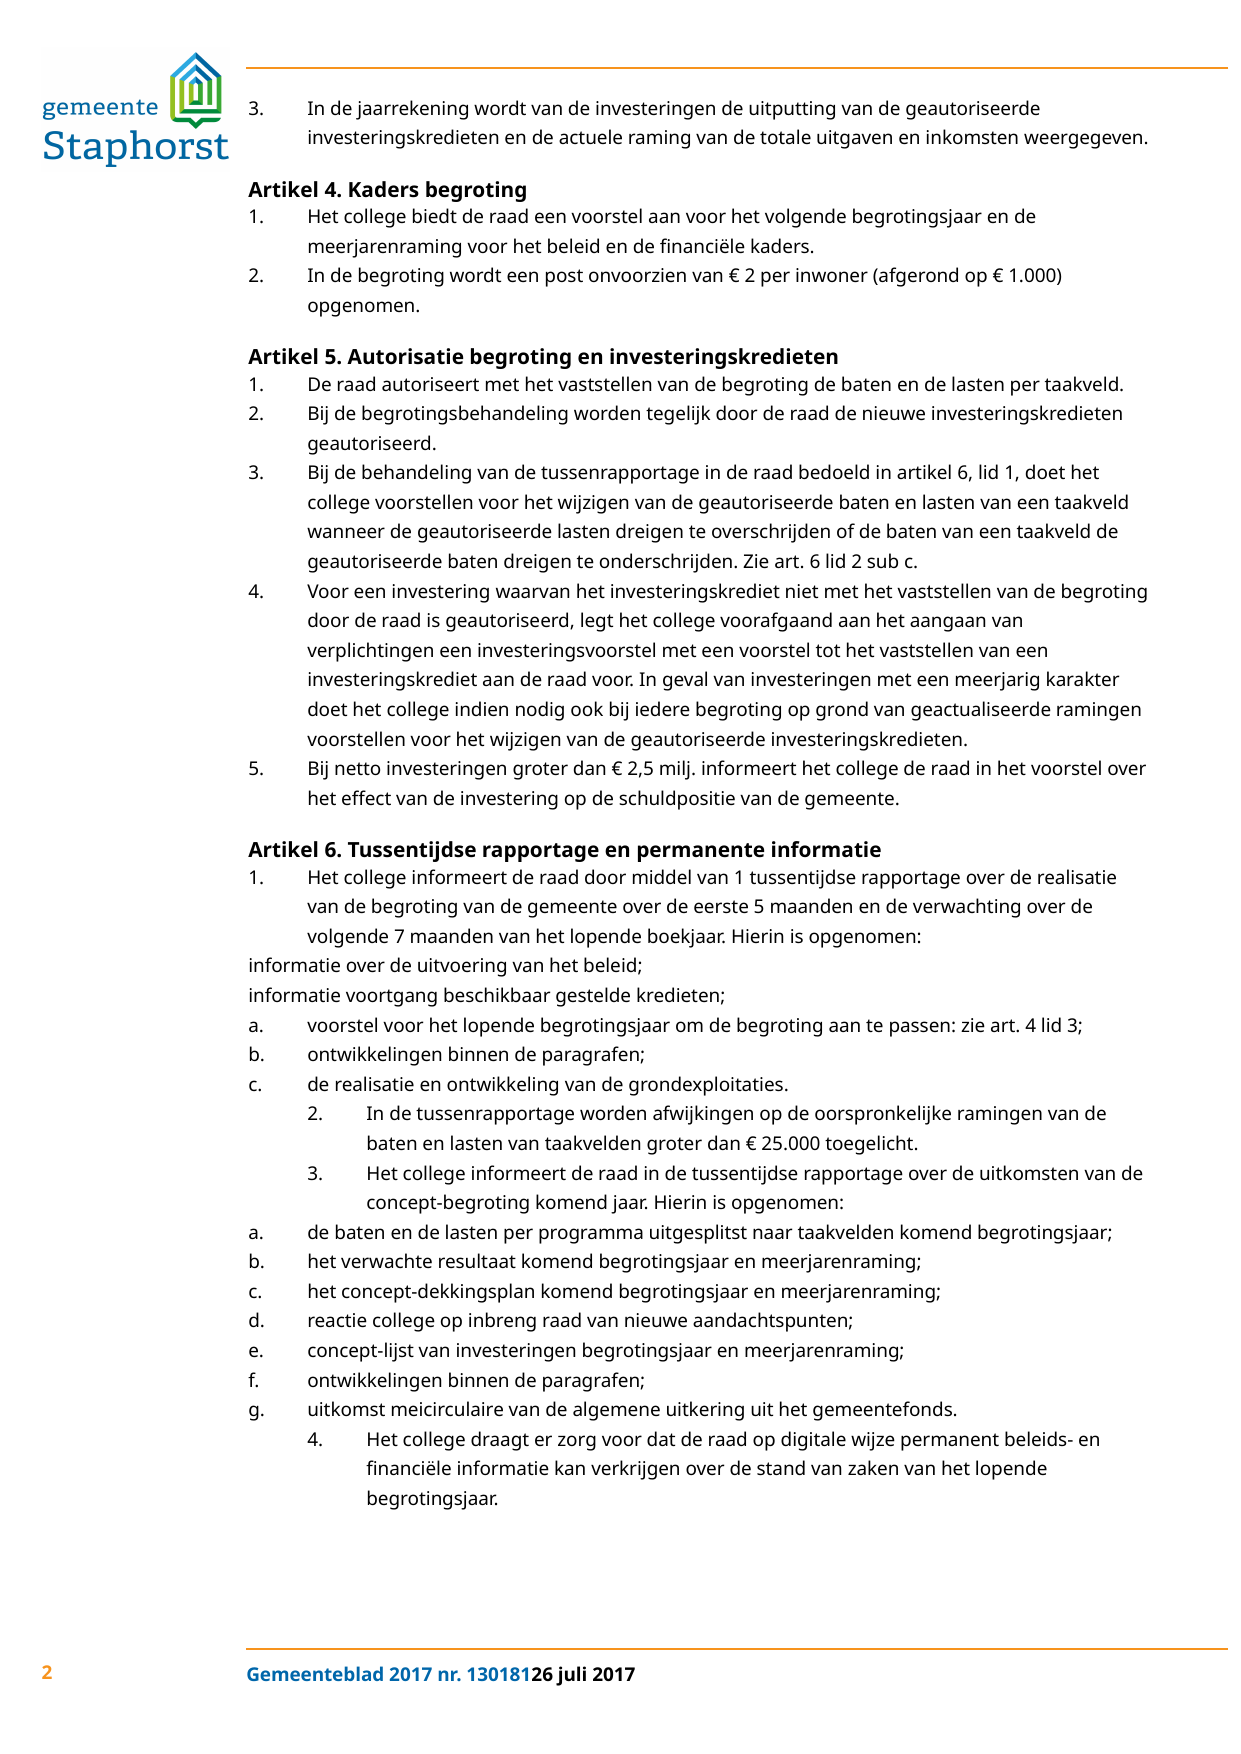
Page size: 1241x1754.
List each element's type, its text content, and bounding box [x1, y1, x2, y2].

list Het college informeert de raad door middel van 1 tussentijdse rapportage over de realisatie van de begroting van de gemeente over de eerste 5 maanden en de verwachting over de volgende 7 maanden van het lopende boekjaar. Hierin is opgenomen: [248, 864, 1152, 949]
text Artikel 5. Autorisatie begroting en investeringskredieten [248, 342, 1152, 371]
list De raad autoriseert met het vaststellen van de begroting de baten en de lasten per taakveld. [248, 371, 1152, 397]
list Het college informeert de raad in de tussentijdse rapportage over de uitkomsten van de concept-begroting komend jaar. Hierin is opgenomen: [307, 1160, 1152, 1215]
list de realisatie en ontwikkeling van de grondexploitaties. [248, 1071, 1152, 1097]
list ontwikkelingen binnen de paragrafen; [248, 1041, 1152, 1067]
list In de begroting wordt een post onvoorzien van € 2 per inwoner (afgerond op € 1.000) opgenomen. [248, 262, 1152, 318]
list Bij netto investeringen groter dan € 2,5 milj. informeert het college de raad in het voorstel over het effect van de investering op de schuldpositie van de gemeente. [248, 755, 1152, 811]
list de baten en de lasten per programma uitgesplitst naar taakvelden komend begrotingsjaar; [248, 1219, 1152, 1244]
text informatie voortgang beschikbaar gestelde kredieten; [248, 982, 1152, 1008]
list Voor een investering waarvan het investeringskrediet niet met het vaststellen van de begroting door de raad is geautoriseerd, legt het college voorafgaand aan het aangaan van verplichtingen een investeringsvoorstel met een voorstel tot het vaststellen van een investeringskrediet aan de raad voor. In geval van investeringen met een meerjarig karakter doet het college indien nodig ook bij iedere begroting op grond van geactualiseerde ramingen voorstellen voor het wijzigen van de geautoriseerde investeringskredieten. [248, 578, 1152, 752]
list voorstel voor het lopende begrotingsjaar om de begroting aan te passen: zie art. 4 lid 3; [248, 1012, 1152, 1037]
list Bij de begrotingsbehandeling worden tegelijk door de raad de nieuwe investeringskredieten geautoriseerd. [248, 400, 1152, 456]
list reactie college op inbreng raad van nieuwe aandachtspunten; [248, 1308, 1152, 1333]
list het verwachte resultaat komend begrotingsjaar en meerjarenraming; [248, 1248, 1152, 1274]
list In de tussenrapportage worden afwijkingen op de oorspronkelijke ramingen van de baten en lasten van taakvelden groter dan € 25.000 toegelicht. [307, 1101, 1152, 1156]
text informatie over de uitvoering van het beleid; [248, 953, 1152, 978]
list In de jaarrekening wordt van de investeringen de uitputting van de geautoriseerde investeringskredieten en de actuele raming van de totale uitgaven en inkomsten weergegeven. [248, 95, 1152, 150]
list Bij de behandeling van de tussenrapportage in de raad bedoeld in artikel 6, lid 1, doet het college voorstellen voor het wijzigen van de geautoriseerde baten en lasten van een taakveld wanneer de geautoriseerde lasten dreigen te overschrijden of de baten van een taakveld de geautoriseerde baten dreigen te onderschrijden. Zie art. 6 lid 2 sub c. [248, 459, 1152, 574]
text Artikel 6. Tussentijdse rapportage en permanente informatie [248, 835, 1152, 864]
list Het college draagt er zorg voor dat de raad op digitale wijze permanent beleids- en financiële informatie kan verkrijgen over de stand van zaken van het lopende begrotingsjaar. [307, 1426, 1152, 1511]
list Het college biedt de raad een voorstel aan voor het volgende begrotingsjaar en de meerjarenraming voor het beleid en de financiële kaders. [248, 203, 1152, 258]
text Artikel 4. Kaders begroting [248, 175, 1152, 203]
list uitkomst meicirculaire van de algemene uitkering uit het gemeentefonds. [248, 1396, 1152, 1422]
list concept-lijst van investeringen begrotingsjaar en meerjarenraming; [248, 1337, 1152, 1363]
list ontwikkelingen binnen de paragrafen; [248, 1367, 1152, 1392]
list het concept-dekkingsplan komend begrotingsjaar en meerjarenraming; [248, 1278, 1152, 1304]
picture [41, 47, 231, 172]
